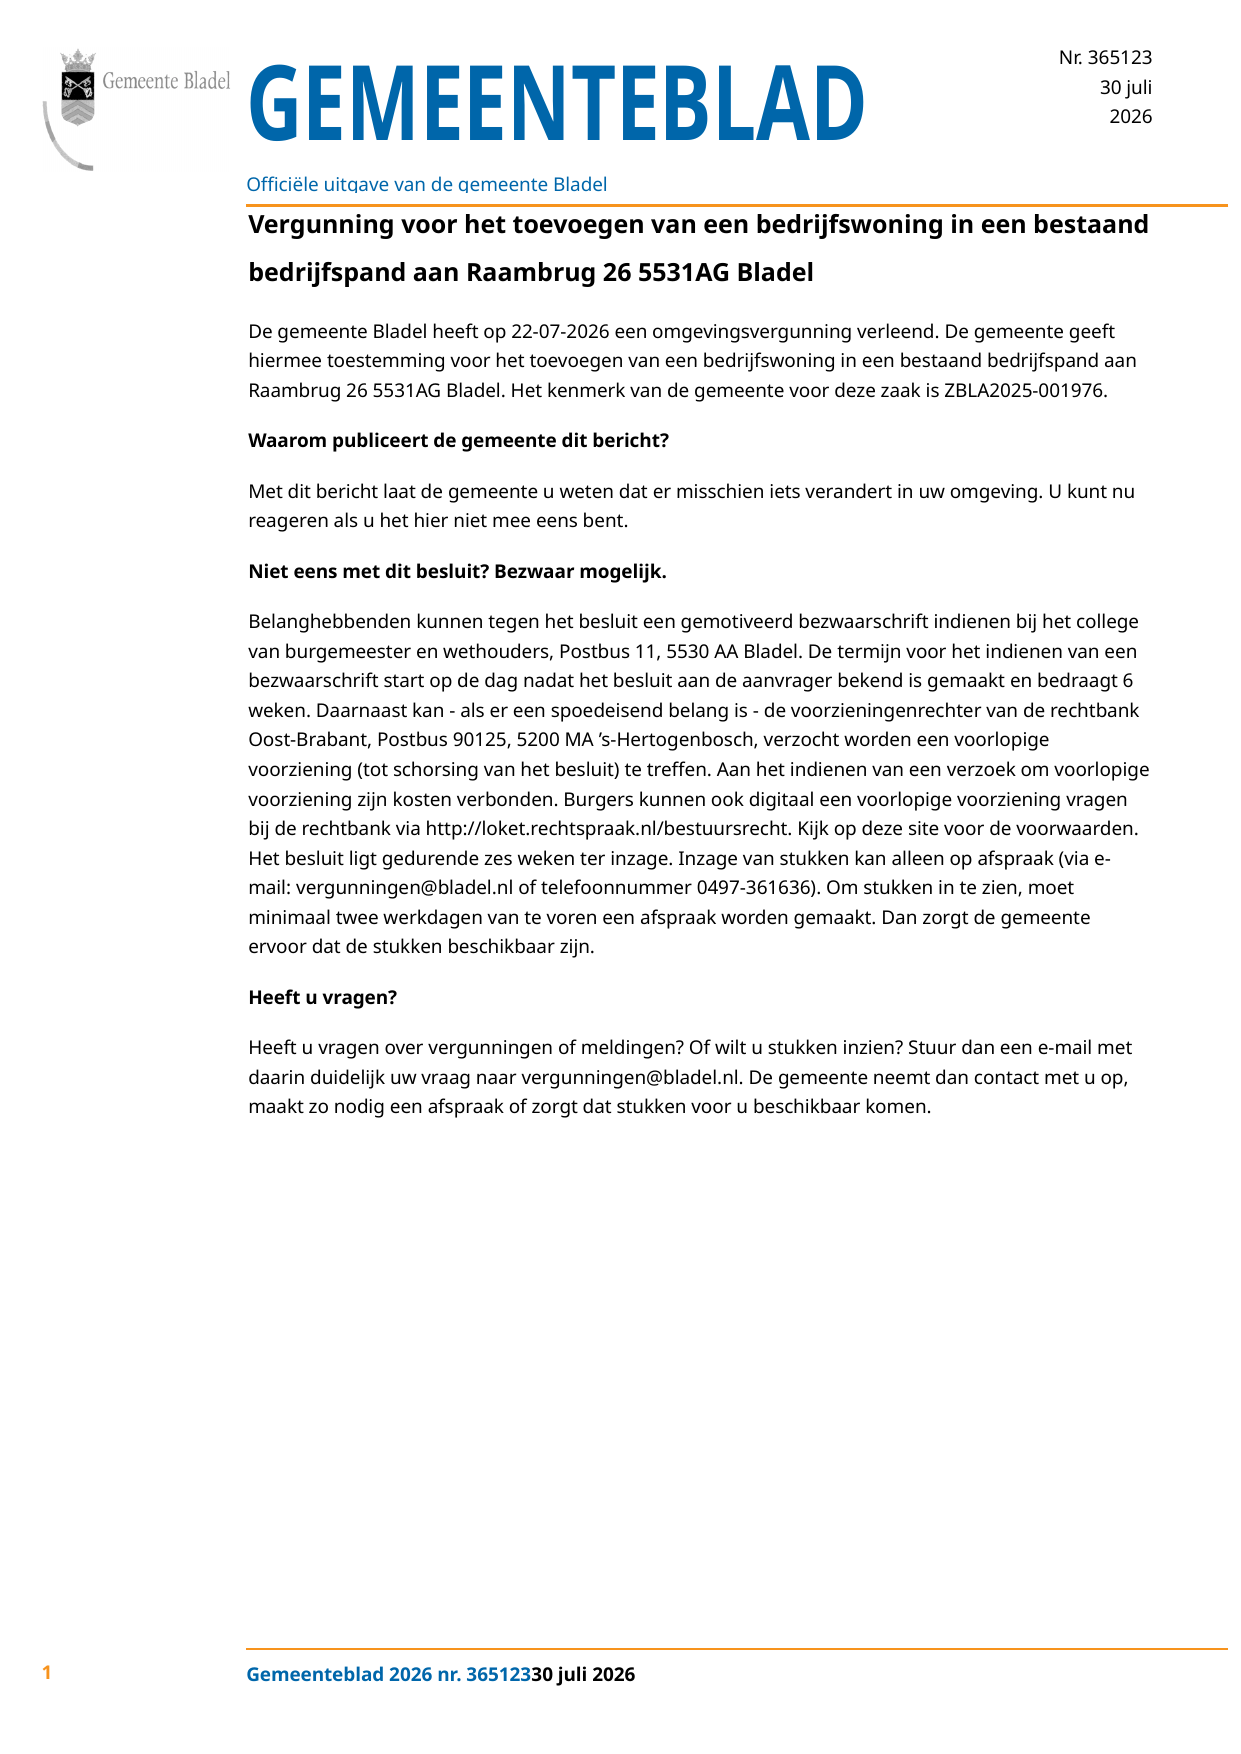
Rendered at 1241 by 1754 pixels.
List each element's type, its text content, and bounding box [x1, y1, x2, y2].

text Belanghebbenden kunnen tegen het besluit een gemotiveerd bezwaarschrift indienen bij het college van burgemeester en wethouders, Postbus 11, 5530 AA Bladel. De termijn voor het indienen van een bezwaarschrift start op de dag nadat het besluit aan de aanvrager bekend is gemaakt en bedraagt 6 weken. Daarnaast kan - als er een spoedeisend belang is - de voorzieningenrechter van de rechtbank Oost-Brabant, Postbus 90125, 5200 MA ’s-Hertogenbosch, verzocht worden een voorlopige voorziening (tot schorsing van het besluit) te treffen. Aan het indienen van een verzoek om voorlopige voorziening zijn kosten verbonden. Burgers kunnen ook digitaal een voorlopige voorziening vragen bij de rechtbank via http://loket.rechtspraak.nl/bestuursrecht. Kijk op deze site voor de voorwaarden. Het besluit ligt gedurende zes weken ter inzage. Inzage van stukken kan alleen op afspraak (via e-mail: vergunningen@bladel.nl of telefoonnummer 0497-361636). Om stukken in te zien, moet minimaal twee werkdagen van te voren een afspraak worden gemaakt. Dan zorgt de gemeente ervoor dat de stukken beschikbaar zijn. [248, 608, 1152, 959]
text Niet eens met dit besluit? Bezwaar mogelijk. [248, 558, 1152, 584]
picture [41, 47, 231, 172]
text Waarom publiceert de gemeente dit bericht? [248, 427, 1152, 453]
text Heeft u vragen over vergunningen of meldingen? Of wilt u stukken inzien? Stuur dan een e-mail met daarin duidelijk uw vraag naar vergunningen@bladel.nl. De gemeente neemt dan contact met u op, maakt zo nodig een afspraak of zorgt dat stukken voor u beschikbaar komen. [248, 1034, 1152, 1119]
text Vergunning voor het toevoegen van een bedrijfswoning in een bestaand bedrijfspand aan Raambrug 26 5531AG Bladel [248, 207, 1152, 288]
text De gemeente Bladel heeft op 22-07-2026 een omgevingsvergunning verleend. De gemeente geeft hiermee toestemming voor het toevoegen van een bedrijfswoning in een bestaand bedrijfspand aan Raambrug 26 5531AG Bladel. Het kenmerk van de gemeente voor deze zaak is ZBLA2025-001976. [248, 318, 1152, 403]
text Met dit bericht laat de gemeente u weten dat er misschien iets verandert in uw omgeving. U kunt nu reageren als u het hier niet mee eens bent. [248, 478, 1152, 533]
text Heeft u vragen? [248, 984, 1152, 1010]
